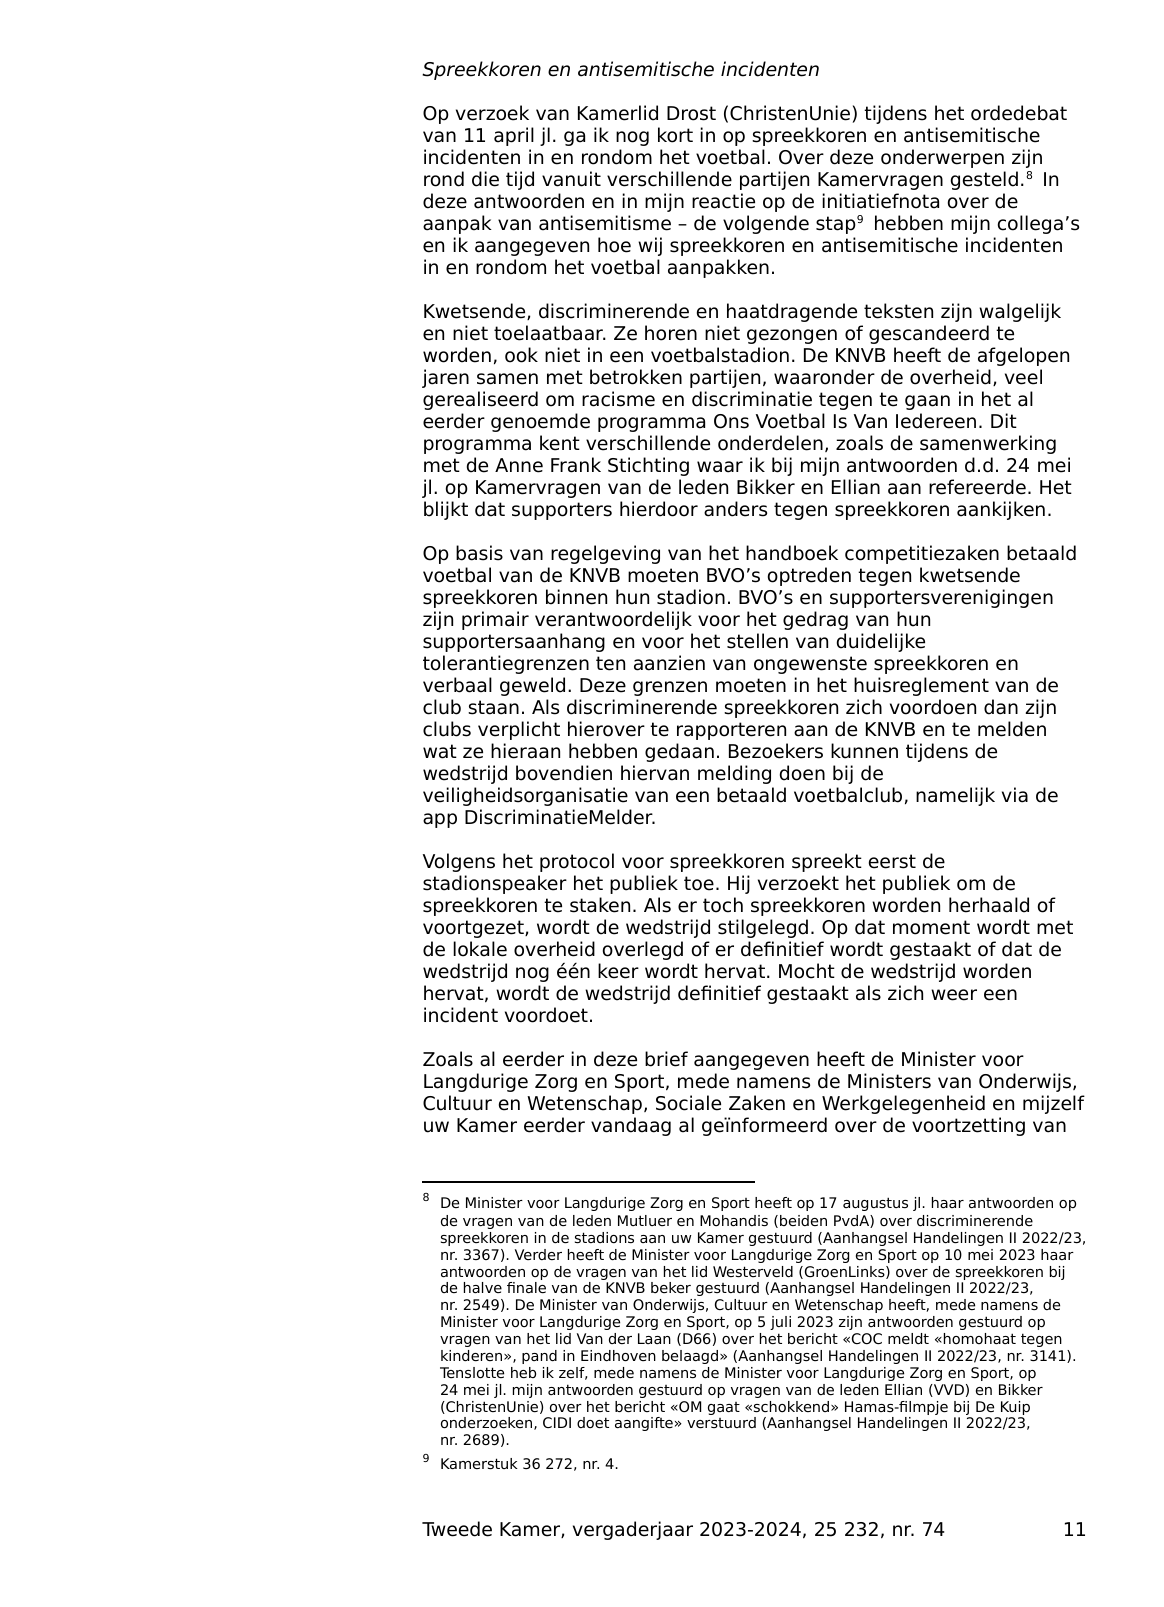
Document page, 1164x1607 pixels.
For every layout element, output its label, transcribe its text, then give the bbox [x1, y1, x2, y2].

text De Minister voor Langdurige Zorg en Sport heeft op 17 augustus jl. haar antwoorden op de vragen van de leden Mutluer en Mohandis (beiden PvdA) over discriminerende spreekkoren in de stadions aan uw Kamer gestuurd (Aanhangsel Handelingen II 2022/23, nr. 3367). Verder heeft de Minister voor Langdurige Zorg en Sport op 10 mei 2023 haar antwoorden op de vragen van het lid Westerveld (GroenLinks) over de spreekkoren bij de halve finale van de KNVB beker gestuurd (Aanhangsel Handelingen II 2022/23, nr. 2549). De Minister van Onderwijs, Cultuur en Wetenschap heeft, mede namens de Minister voor Langdurige Zorg en Sport, op 5 juli 2023 zijn antwoorden gestuurd op vragen van het lid Van der Laan (D66) over het bericht «COC meldt «homohaat tegen kinderen», pand in Eindhoven belaagd» (Aanhangsel Handelingen II 2022/23, nr. 3141). Tenslotte heb ik zelf, mede namens de Minister voor Langdurige Zorg en Sport, op 24 mei jl. mijn antwoorden gestuurd op vragen van de leden Ellian (VVD) en Bikker (ChristenUnie) over het bericht «OM gaat «schokkend» Hamas-filmpje bij De Kuip onderzoeken, CIDI doet aangifte» verstuurd (Aanhangsel Handelingen II 2022/23, nr. 2689). [422, 1191, 1087, 1449]
text Op basis van regelgeving van het handboek competitiezaken betaald voetbal van de KNVB moeten BVO’s optreden tegen kwetsende spreekkoren binnen hun stadion. BVO’s en supportersverenigingen zijn primair verantwoordelijk voor het gedrag van hun supportersaanhang en voor het stellen van duidelijke tolerantiegrenzen ten aanzien van ongewenste spreekkoren en verbaal geweld. Deze grenzen moeten in het huisreglement van de club staan. Als discriminerende spreekkoren zich voordoen dan zijn clubs verplicht hierover te rapporteren aan de KNVB en te melden wat ze hieraan hebben gedaan. Bezoekers kunnen tijdens de wedstrijd bovendien hiervan melding doen bij de veiligheidsorganisatie van een betaald voetbalclub, namelijk via de app DiscriminatieMelder. [422, 543, 1087, 829]
text Op verzoek van Kamerlid Drost (ChristenUnie) tijdens het ordedebat van 11 april jl. ga ik nog kort in op spreekkoren en antisemitische incidenten in en rondom het voetbal. Over deze onderwerpen zijn rond die tijd vanuit verschillende partijen Kamervragen gesteld. In deze antwoorden en in mijn reactie op de initiatiefnota over de aanpak van antisemitisme – de volgende stap hebben mijn collega’s en ik aangegeven hoe wij spreekkoren en antisemitische incidenten in en rondom het voetbal aanpakken. [422, 103, 1087, 279]
text Kwetsende, discriminerende en haatdragende teksten zijn walgelijk en niet toelaatbaar. Ze horen niet gezongen of gescandeerd te worden, ook niet in een voetbalstadion. De KNVB heeft de afgelopen jaren samen met betrokken partijen, waaronder de overheid, veel gerealiseerd om racisme en discriminatie tegen te gaan in het al eerder genoemde programma Ons Voetbal Is Van Iedereen. Dit programma kent verschillende onderdelen, zoals de samenwerking met de Anne Frank Stichting waar ik bij mijn antwoorden d.d. 24 mei jl. op Kamervragen van de leden Bikker en Ellian aan refereerde. Het blijkt dat supporters hierdoor anders tegen spreekkoren aankijken. [422, 301, 1087, 521]
subtitle Spreekkoren en antisemitische incidenten [422, 59, 1087, 81]
text Zoals al eerder in deze brief aangegeven heeft de Minister voor Langdurige Zorg en Sport, mede namens de Ministers van Onderwijs, Cultuur en Wetenschap, Sociale Zaken en Werkgelegenheid en mijzelf uw Kamer eerder vandaag al geïnformeerd over de voortzetting van [422, 1049, 1087, 1137]
text Volgens het protocol voor spreekkoren spreekt eerst de stadionspeaker het publiek toe. Hij verzoekt het publiek om de spreekkoren te staken. Als er toch spreekkoren worden herhaald of voortgezet, wordt de wedstrijd stilgelegd. Op dat moment wordt met de lokale overheid overlegd of er definitief wordt gestaakt of dat de wedstrijd nog één keer wordt hervat. Mocht de wedstrijd worden hervat, wordt de wedstrijd definitief gestaakt als zich weer een incident voordoet. [422, 851, 1087, 1027]
text Kamerstuk 36 272, nr. 4. [422, 1452, 1087, 1474]
